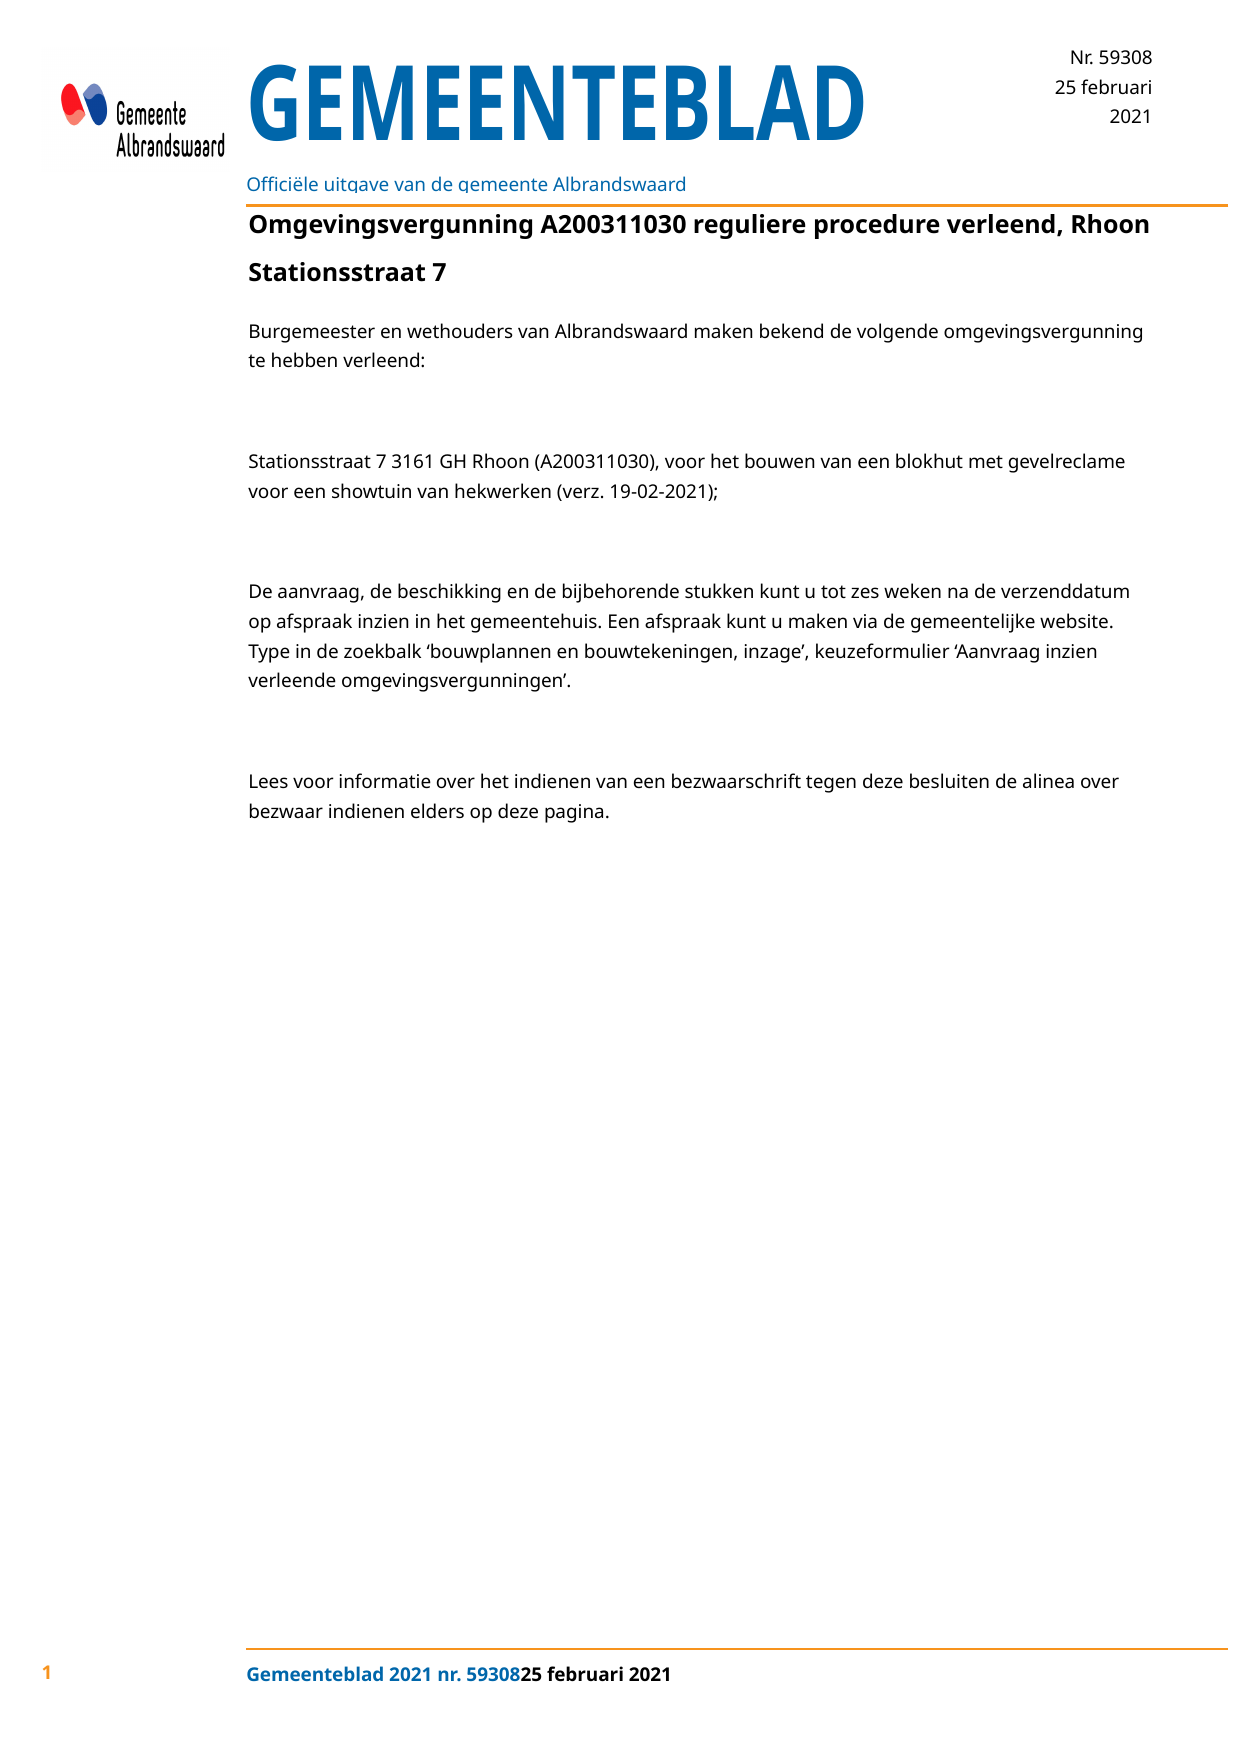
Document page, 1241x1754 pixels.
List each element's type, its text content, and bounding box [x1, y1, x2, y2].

picture [41, 47, 231, 172]
text Lees voor informatie over het indienen van een bezwaarschrift tegen deze besluiten de alinea over bezwaar indienen elders op deze pagina. [248, 768, 1152, 824]
text Burgemeester en wethouders van Albrandswaard maken bekend de volgende omgevingsvergunning te hebben verleend: [248, 318, 1152, 373]
text De aanvraag, de beschikking en de bijbehorende stukken kunt u tot zes weken na de verzenddatum op afspraak inzien in het gemeentehuis. Een afspraak kunt u maken via de gemeentelijke website. Type in de zoekbalk ‘bouwplannen en bouwtekeningen, inzage’, keuzeformulier ‘Aanvraag inzien verleende omgevingsvergunningen’. [248, 579, 1152, 693]
text Stationsstraat 7 3161 GH Rhoon (A200311030), voor het bouwen van een blokhut met gevelreclame voor een showtuin van hekwerken (verz. 19-02-2021); [248, 448, 1152, 504]
text Omgevingsvergunning A200311030 reguliere procedure verleend, Rhoon Stationsstraat 7 [248, 207, 1152, 288]
